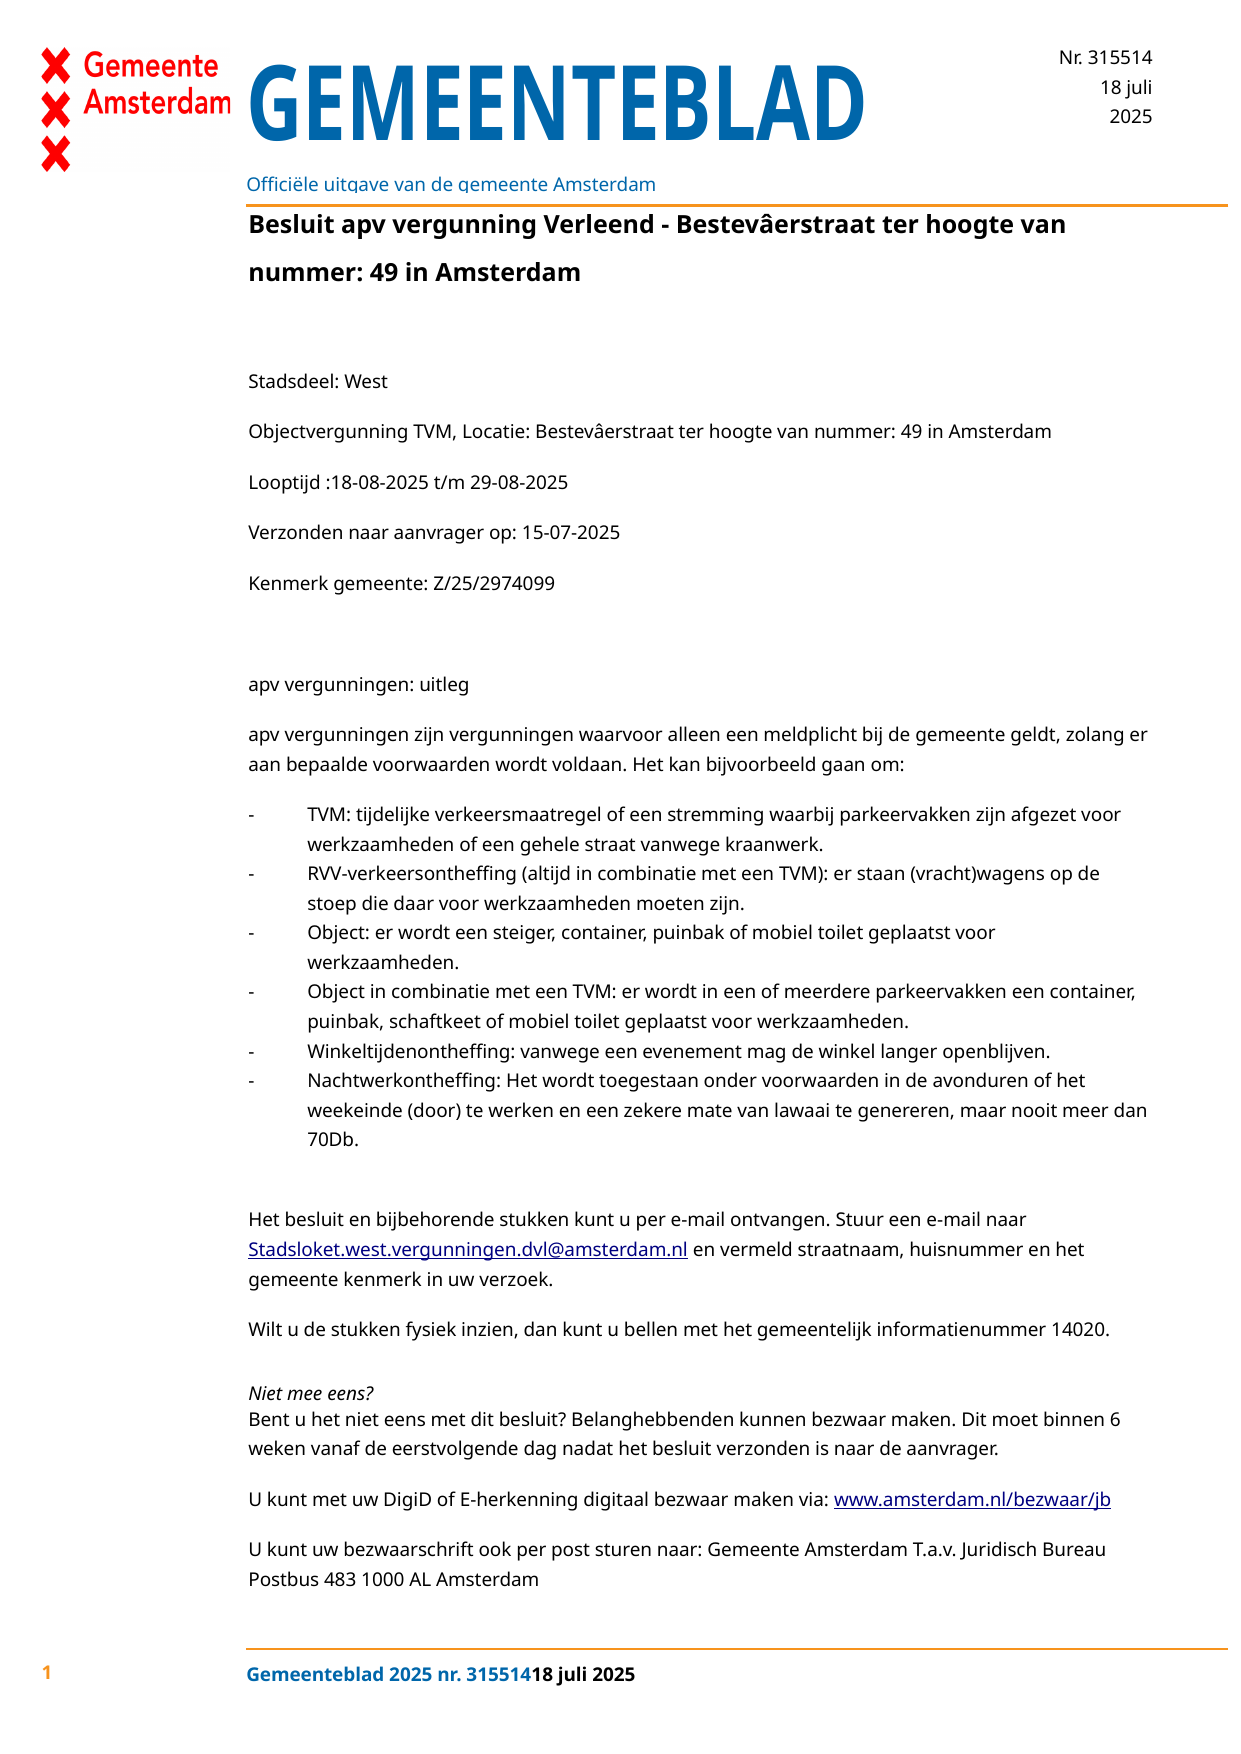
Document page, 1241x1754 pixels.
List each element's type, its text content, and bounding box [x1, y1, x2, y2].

text Niet mee eens? [248, 1380, 1152, 1406]
text Bent u het niet eens met dit besluit? Belanghebbenden kunnen bezwaar maken. Dit moet binnen 6 weken vanaf de eerstvolgende dag nadat het besluit verzonden is naar de aanvrager. [248, 1406, 1152, 1461]
text Besluit apv vergunning Verleend - Bestevâerstraat ter hoogte van nummer: 49 in Amsterdam [248, 207, 1152, 288]
text U kunt uw bezwaarschrift ook per post sturen naar: Gemeente Amsterdam T.a.v. Juridisch Bureau Postbus 483 1000 AL Amsterdam [248, 1536, 1152, 1592]
text U kunt met uw DigiD of E-herkenning digitaal bezwaar maken via: www.amsterdam.nl/bezwaar/jb [248, 1486, 1152, 1512]
text apv vergunningen zijn vergunningen waarvoor alleen een meldplicht bij de gemeente geldt, zolang er aan bepaalde voorwaarden wordt voldaan. Het kan bijvoorbeeld gaan om: [248, 721, 1152, 777]
text apv vergunningen: uitleg [248, 671, 1152, 697]
text Verzonden naar aanvrager op: 15-07-2025 [248, 519, 1152, 545]
picture [41, 47, 231, 172]
list Object: er wordt een steiger, container, puinbak of mobiel toilet geplaatst voor werkzaamheden. [248, 919, 1152, 975]
list Nachtwerkontheffing: Het wordt toegestaan onder voorwaarden in de avonduren of het weekeinde (door) te werken en een zekere mate van lawaai te genereren, maar nooit meer dan 70Db. [248, 1067, 1152, 1152]
text Stadsdeel: West [248, 368, 1152, 394]
list RVV-verkeersontheffing (altijd in combinatie met een TVM): er staan (vracht)wagens op de stoep die daar voor werkzaamheden moeten zijn. [248, 860, 1152, 916]
text Objectvergunning TVM, Locatie: Bestevâerstraat ter hoogte van nummer: 49 in Amsterdam [248, 419, 1152, 444]
text Looptijd :18-08-2025 t/m 29-08-2025 [248, 469, 1152, 495]
list Object in combinatie met een TVM: er wordt in een of meerdere parkeervakken een container, puinbak, schaftkeet of mobiel toilet geplaatst voor werkzaamheden. [248, 979, 1152, 1034]
text Het besluit en bijbehorende stukken kunt u per e-mail ontvangen. Stuur een e-mail naar Stadsloket.west.vergunningen.dvl@amsterdam.nl en vermeld straatnaam, huisnummer en het gemeente kenmerk in uw verzoek. [248, 1207, 1152, 1292]
list TVM: tijdelijke verkeersmaatregel of een stremming waarbij parkeervakken zijn afgezet voor werkzaamheden of een gehele straat vanwege kraanwerk. [248, 801, 1152, 857]
text Kenmerk gemeente: Z/25/2974099 [248, 570, 1152, 596]
list Winkeltijdenontheffing: vanwege een evenement mag de winkel langer openblijven. [248, 1038, 1152, 1064]
text Wilt u de stukken fysiek inzien, dan kunt u bellen met het gemeentelijk informatienummer 14020. [248, 1316, 1152, 1342]
